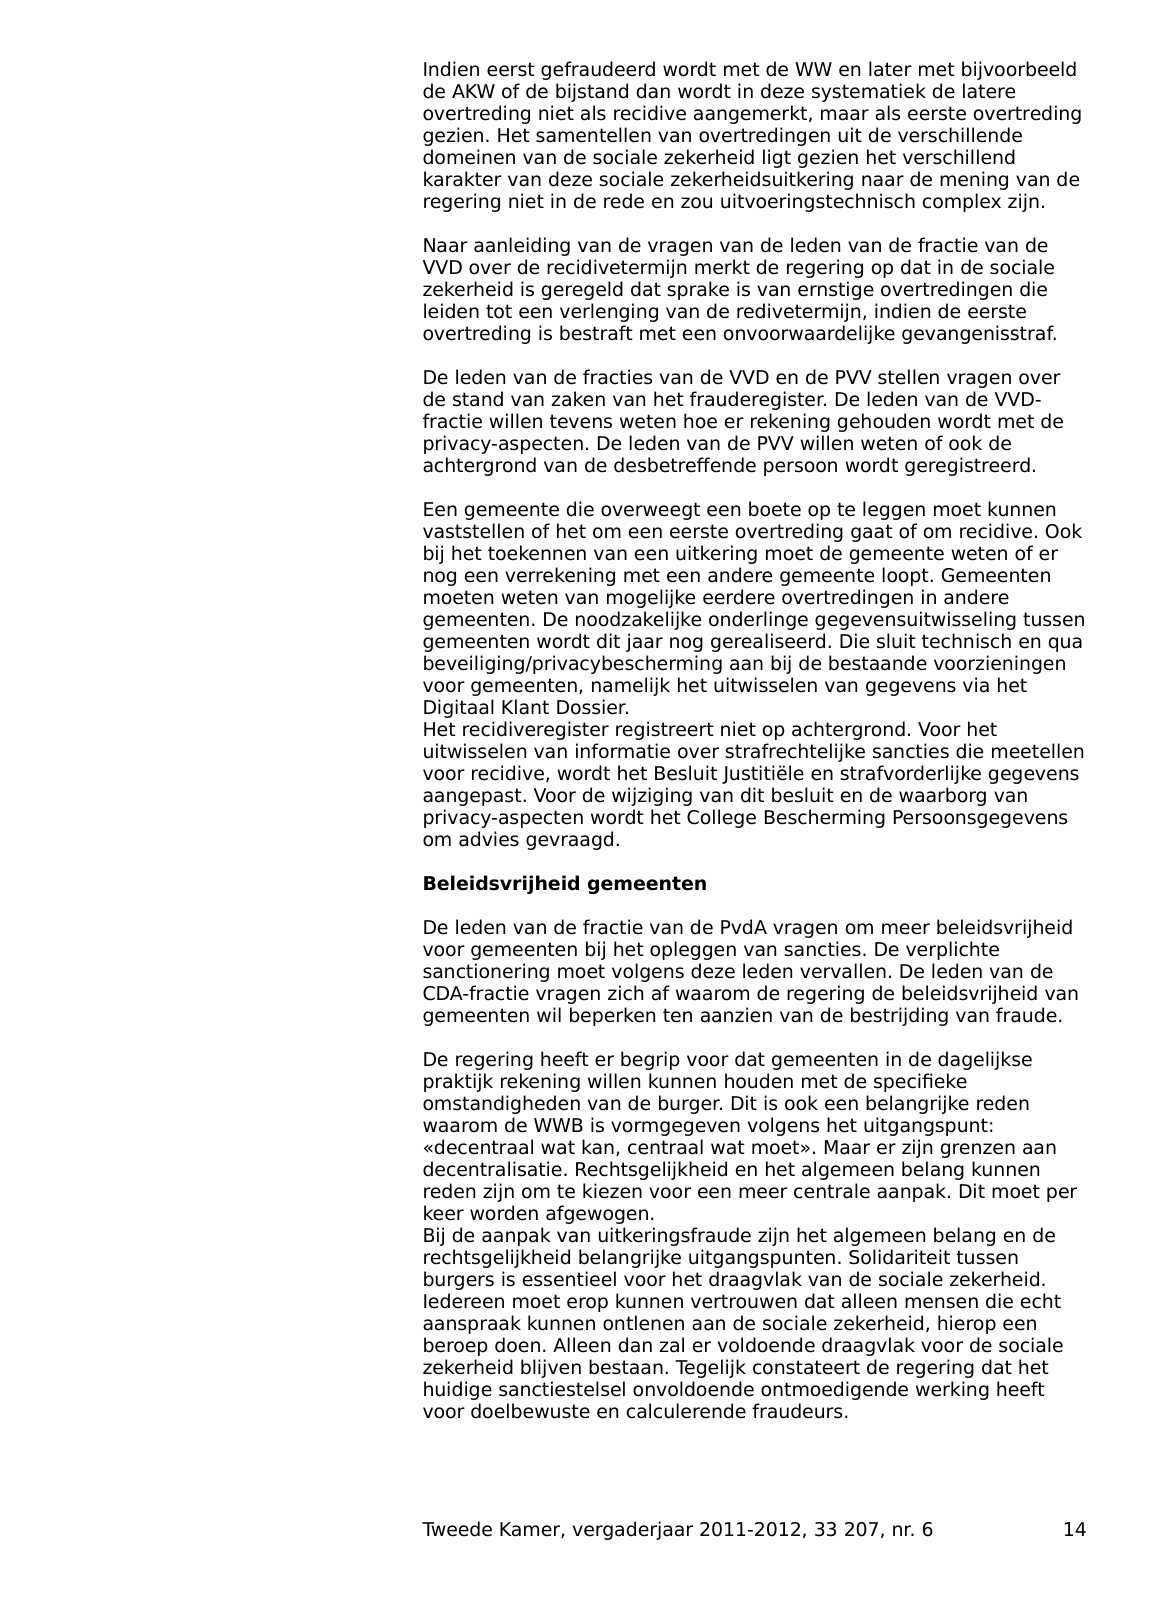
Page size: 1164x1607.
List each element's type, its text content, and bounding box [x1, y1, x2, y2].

text Het recidiveregister registreert niet op achtergrond. Voor het uitwisselen van informatie over strafrechtelijke sancties die meetellen voor recidive, wordt het Besluit Justitiële en strafvorderlijke gegevens aangepast. Voor de wijziging van dit besluit en de waarborg van privacy-aspecten wordt het College Bescherming Persoonsgegevens om advies gevraagd. [422, 719, 1087, 851]
subtitle Beleidsvrijheid gemeenten [422, 873, 1087, 895]
text Een gemeente die overweegt een boete op te leggen moet kunnen vaststellen of het om een eerste overtreding gaat of om recidive. Ook bij het toekennen van een uitkering moet de gemeente weten of er nog een verrekening met een andere gemeente loopt. Gemeenten moeten weten van mogelijke eerdere overtredingen in andere gemeenten. De noodzakelijke onderlinge gegevensuitwisseling tussen gemeenten wordt dit jaar nog gerealiseerd. Die sluit technisch en qua beveiliging/privacybescherming aan bij de bestaande voorzieningen voor gemeenten, namelijk het uitwisselen van gegevens via het Digitaal Klant Dossier. [422, 499, 1087, 719]
text De regering heeft er begrip voor dat gemeenten in de dagelijkse praktijk rekening willen kunnen houden met de specifieke omstandigheden van de burger. Dit is ook een belangrijke reden waarom de WWB is vormgegeven volgens het uitgangspunt: «decentraal wat kan, centraal wat moet». Maar er zijn grenzen aan decentralisatie. Rechtsgelijkheid en het algemeen belang kunnen reden zijn om te kiezen voor een meer centrale aanpak. Dit moet per keer worden afgewogen. [422, 1049, 1087, 1225]
text Naar aanleiding van de vragen van de leden van de fractie van de VVD over de recidivetermijn merkt de regering op dat in de sociale zekerheid is geregeld dat sprake is van ernstige overtredingen die leiden tot een verlenging van de redivetermijn, indien de eerste overtreding is bestraft met een onvoorwaardelijke gevangenisstraf. [422, 235, 1087, 345]
text Indien eerst gefraudeerd wordt met de WW en later met bijvoorbeeld de AKW of de bijstand dan wordt in deze systematiek de latere overtreding niet als recidive aangemerkt, maar als eerste overtreding gezien. Het samentellen van overtredingen uit de verschillende domeinen van de sociale zekerheid ligt gezien het verschillend karakter van deze sociale zekerheidsuitkering naar de mening van de regering niet in de rede en zou uitvoeringstechnisch complex zijn. [422, 59, 1087, 213]
text De leden van de fracties van de VVD en de PVV stellen vragen over de stand van zaken van het frauderegister. De leden van de VVD-fractie willen tevens weten hoe er rekening gehouden wordt met de privacy-aspecten. De leden van de PVV willen weten of ook de achtergrond van de desbetreffende persoon wordt geregistreerd. [422, 367, 1087, 477]
text De leden van de fractie van de PvdA vragen om meer beleidsvrijheid voor gemeenten bij het opleggen van sancties. De verplichte sanctionering moet volgens deze leden vervallen. De leden van de CDA-fractie vragen zich af waarom de regering de beleidsvrijheid van gemeenten wil beperken ten aanzien van de bestrijding van fraude. [422, 917, 1087, 1027]
text Bij de aanpak van uitkeringsfraude zijn het algemeen belang en de rechtsgelijkheid belangrijke uitgangspunten. Solidariteit tussen burgers is essentieel voor het draagvlak van de sociale zekerheid. Iedereen moet erop kunnen vertrouwen dat alleen mensen die echt aanspraak kunnen ontlenen aan de sociale zekerheid, hierop een beroep doen. Alleen dan zal er voldoende draagvlak voor de sociale zekerheid blijven bestaan. Tegelijk constateert de regering dat het huidige sanctiestelsel onvoldoende ontmoedigende werking heeft voor doelbewuste en calculerende fraudeurs. [422, 1225, 1087, 1423]
